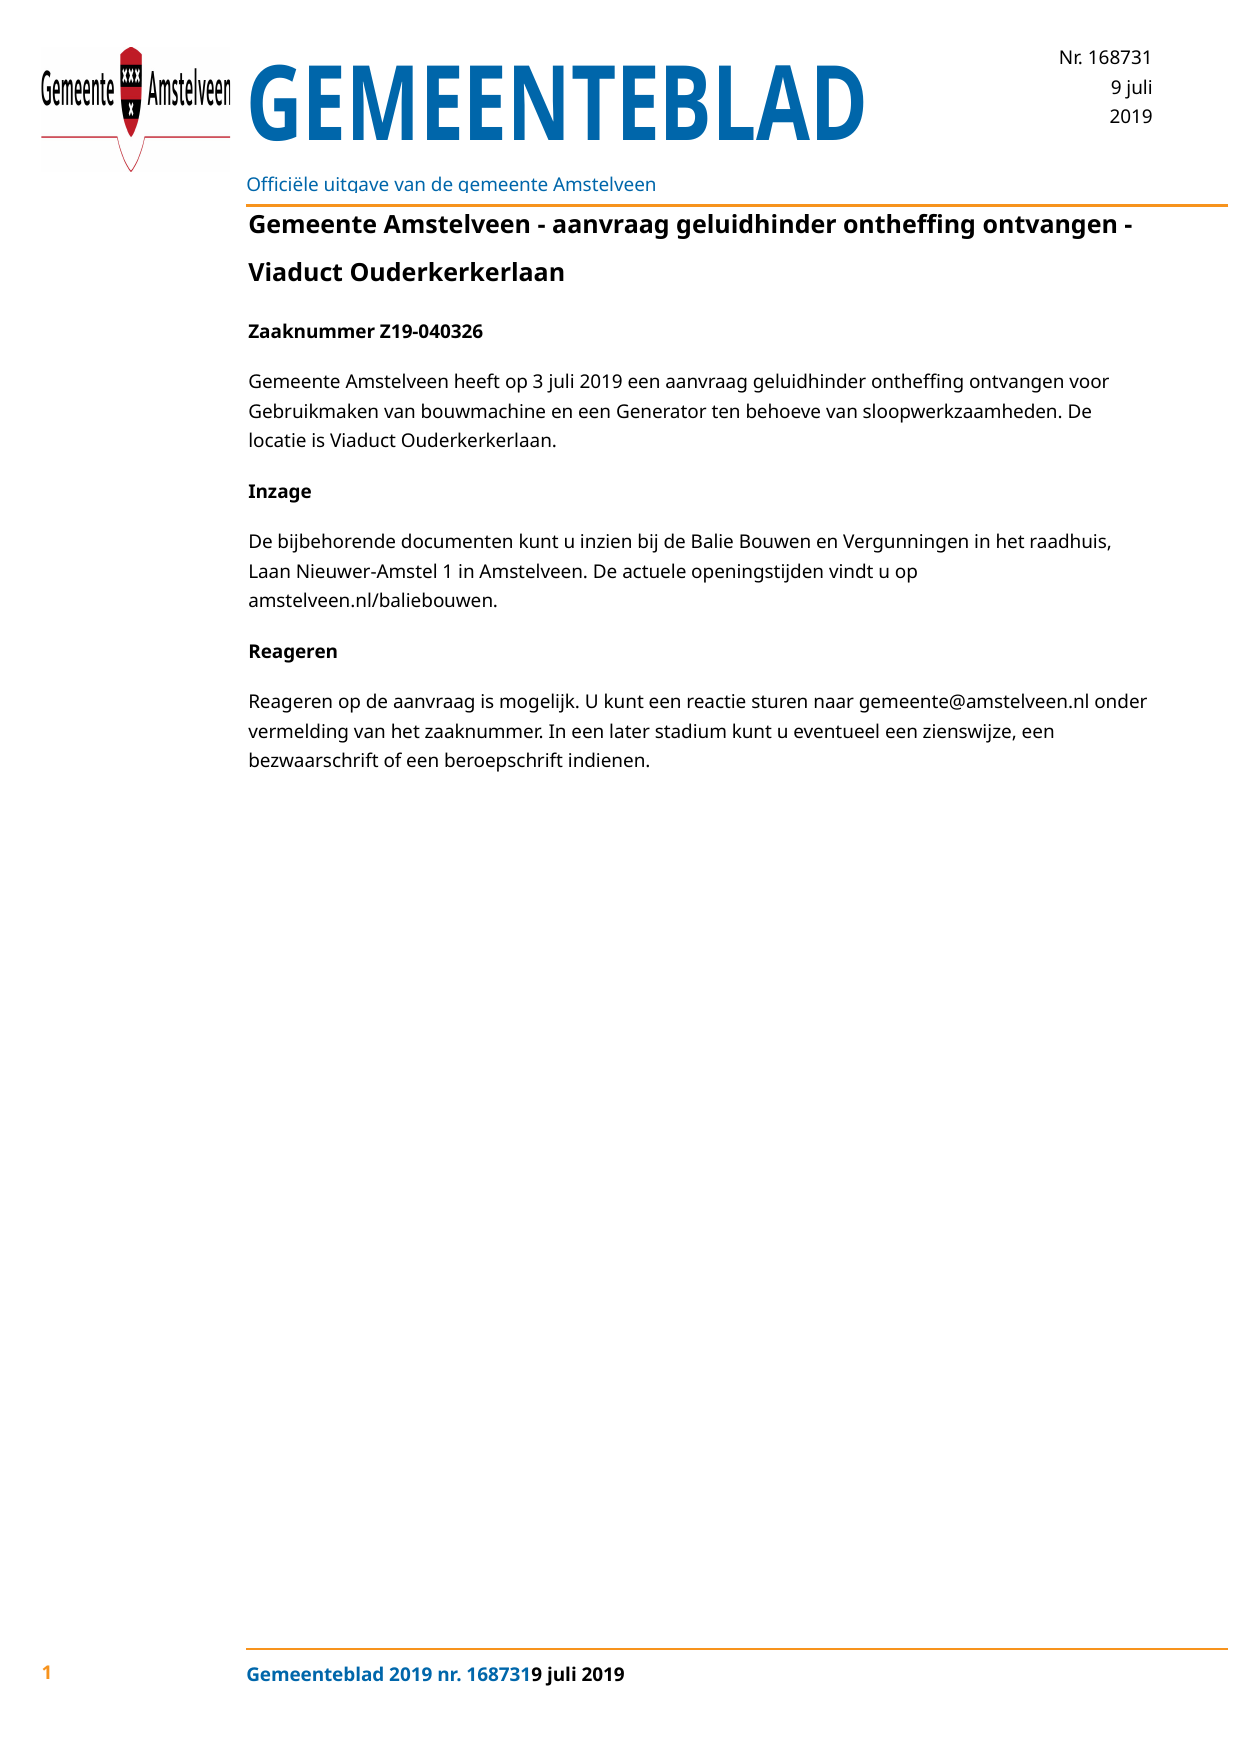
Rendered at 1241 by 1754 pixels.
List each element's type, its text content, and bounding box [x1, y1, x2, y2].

text Zaaknummer Z19-040326 [248, 318, 1152, 344]
text Inzage [248, 478, 1152, 504]
text Gemeente Amstelveen - aanvraag geluidhinder ontheffing ontvangen - Viaduct Ouderkerkerlaan [248, 207, 1152, 288]
text Reageren op de aanvraag is mogelijk. U kunt een reactie sturen naar gemeente@amstelveen.nl onder vermelding van het zaaknummer. In een later stadium kunt u eventueel een zienswijze, een bezwaarschrift of een beroepschrift indienen. [248, 688, 1152, 773]
text Reageren [248, 638, 1152, 664]
picture [41, 47, 231, 172]
text Gemeente Amstelveen heeft op 3 juli 2019 een aanvraag geluidhinder ontheffing ontvangen voor Gebruikmaken van bouwmachine en een Generator ten behoeve van sloopwerkzaamheden. De locatie is Viaduct Ouderkerkerlaan. [248, 368, 1152, 453]
text De bijbehorende documenten kunt u inzien bij de Balie Bouwen en Vergunningen in het raadhuis, Laan Nieuwer-Amstel 1 in Amstelveen. De actuele openingstijden vindt u op amstelveen.nl/baliebouwen. [248, 528, 1152, 613]
